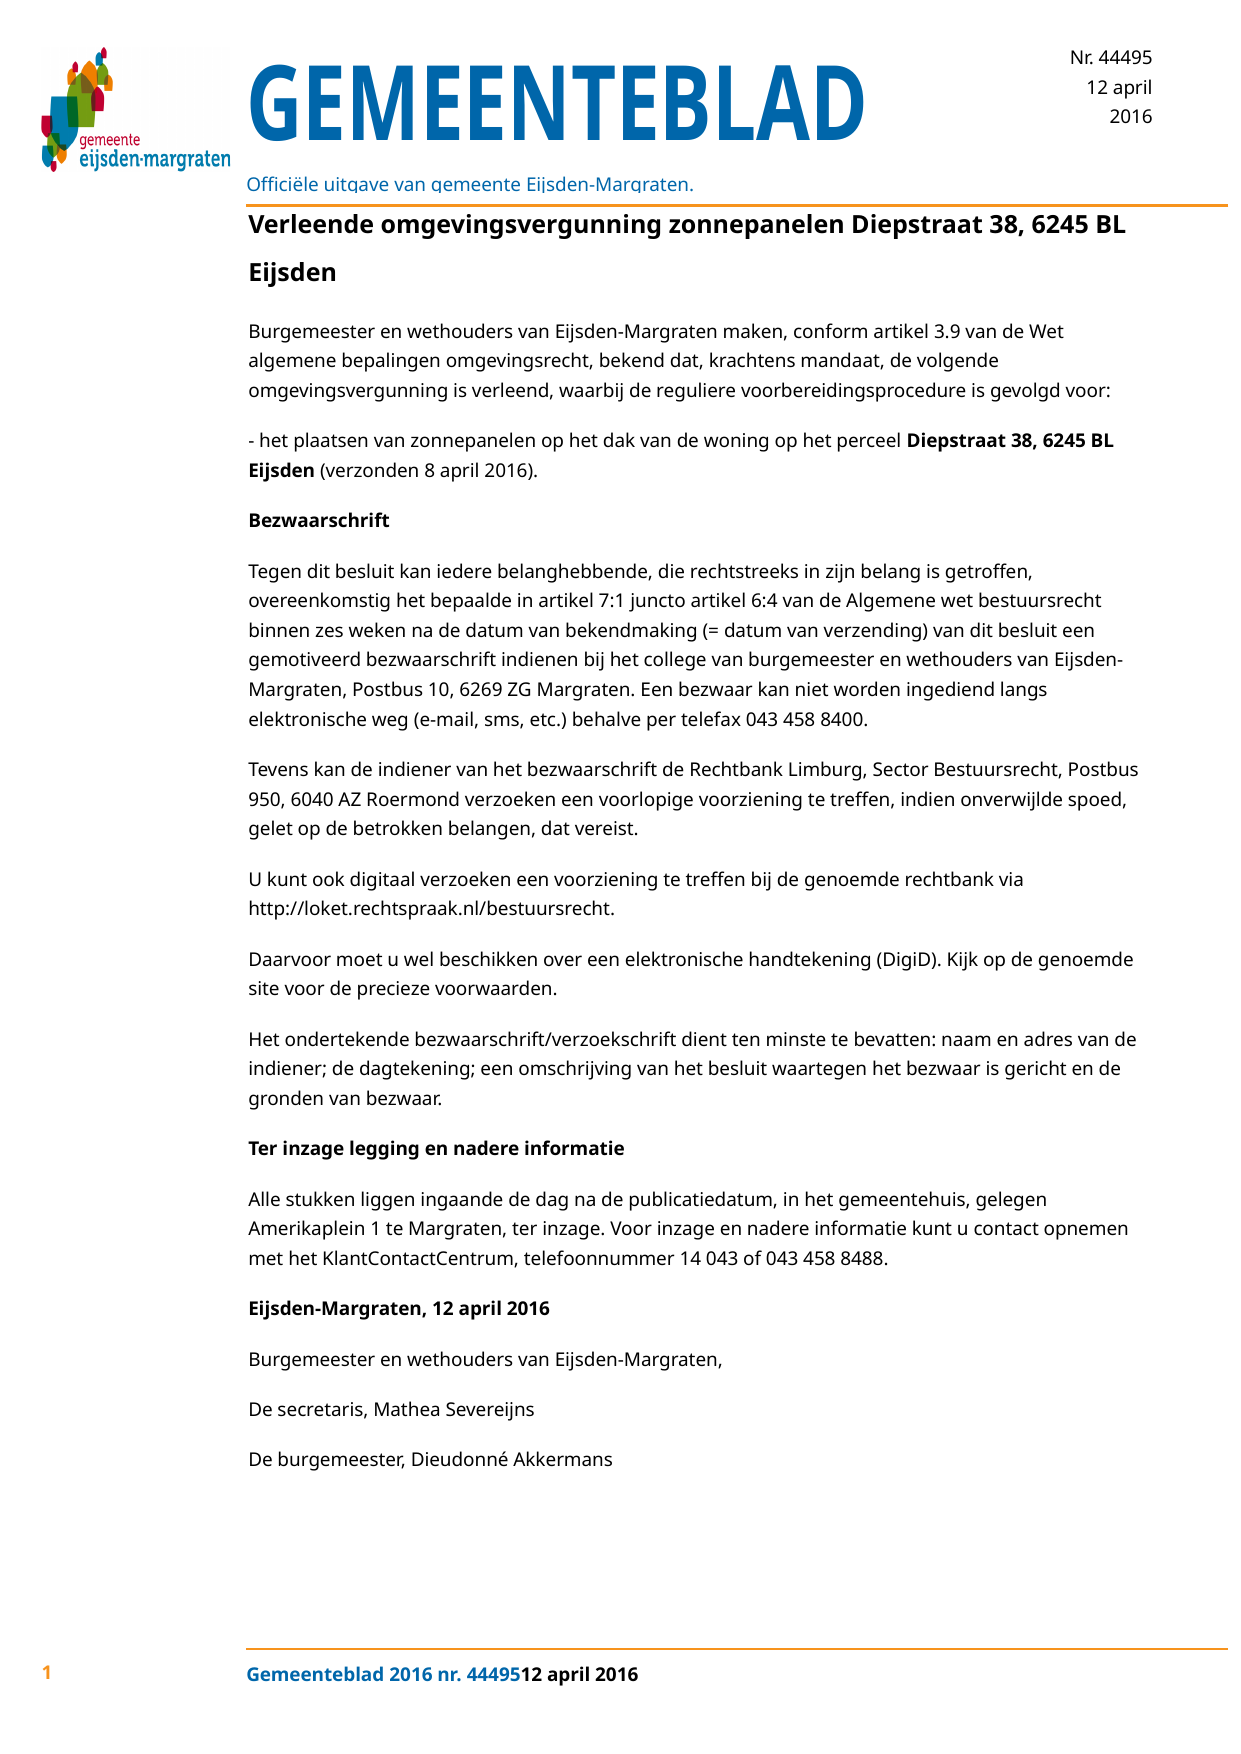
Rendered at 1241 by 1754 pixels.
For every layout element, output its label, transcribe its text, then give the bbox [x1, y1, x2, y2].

text Daarvoor moet u wel beschikken over een elektronische handtekening (DigiD). Kijk op de genoemde site voor de precieze voorwaarden. [248, 946, 1152, 1001]
text Het ondertekende bezwaarschrift/verzoekschrift dient ten minste te bevatten: naam en adres van de indiener; de dagtekening; een omschrijving van het besluit waartegen het bezwaar is gericht en de gronden van bezwaar. [248, 1026, 1152, 1111]
text Burgemeester en wethouders van Eijsden-Margraten, [248, 1346, 1152, 1372]
text Tevens kan de indiener van het bezwaarschrift de Rechtbank Limburg, Sector Bestuursrecht, Postbus 950, 6040 AZ Roermond verzoeken een voorlopige voorziening te treffen, indien onverwijlde spoed, gelet op de betrokken belangen, dat vereist. [248, 756, 1152, 841]
text Eijsden-Margraten, 12 april 2016 [248, 1295, 1152, 1321]
text De secretaris, Mathea Severeijns [248, 1396, 1152, 1422]
text Ter inzage legging en nadere informatie [248, 1135, 1152, 1161]
text Alle stukken liggen ingaande de dag na de publicatiedatum, in het gemeentehuis, gelegen Amerikaplein 1 te Margraten, ter inzage. Voor inzage en nadere informatie kunt u contact opnemen met het KlantContactCentrum, telefoonnummer 14 043 of 043 458 8488. [248, 1186, 1152, 1271]
text U kunt ook digitaal verzoeken een voorziening te treffen bij de genoemde rechtbank via http://loket.rechtspraak.nl/bestuursrecht. [248, 866, 1152, 921]
text - het plaatsen van zonnepanelen op het dak van de woning op het perceel Diepstraat 38, 6245 BL Eijsden (verzonden 8 april 2016). [248, 427, 1152, 483]
text Bezwaarschrift [248, 507, 1152, 533]
text De burgemeester, Dieudonné Akkermans [248, 1447, 1152, 1472]
picture [41, 47, 231, 172]
text Burgemeester en wethouders van Eijsden-Margraten maken, conform artikel 3.9 van de Wet algemene bepalingen omgevingsrecht, bekend dat, krachtens mandaat, de volgende omgevingsvergunning is verleend, waarbij de reguliere voorbereidingsprocedure is gevolgd voor: [248, 318, 1152, 403]
text Verleende omgevingsvergunning zonnepanelen Diepstraat 38, 6245 BL Eijsden [248, 207, 1152, 288]
text Tegen dit besluit kan iedere belanghebbende, die rechtstreeks in zijn belang is getroffen, overeenkomstig het bepaalde in artikel 7:1 juncto artikel 6:4 van de Algemene wet bestuursrecht binnen zes weken na de datum van bekendmaking (= datum van verzending) van dit besluit een gemotiveerd bezwaarschrift indienen bij het college van burgemeester en wethouders van Eijsden-Margraten, Postbus 10, 6269 ZG Margraten. Een bezwaar kan niet worden ingediend langs elektronische weg (e-mail, sms, etc.) behalve per telefax 043 458 8400. [248, 558, 1152, 732]
